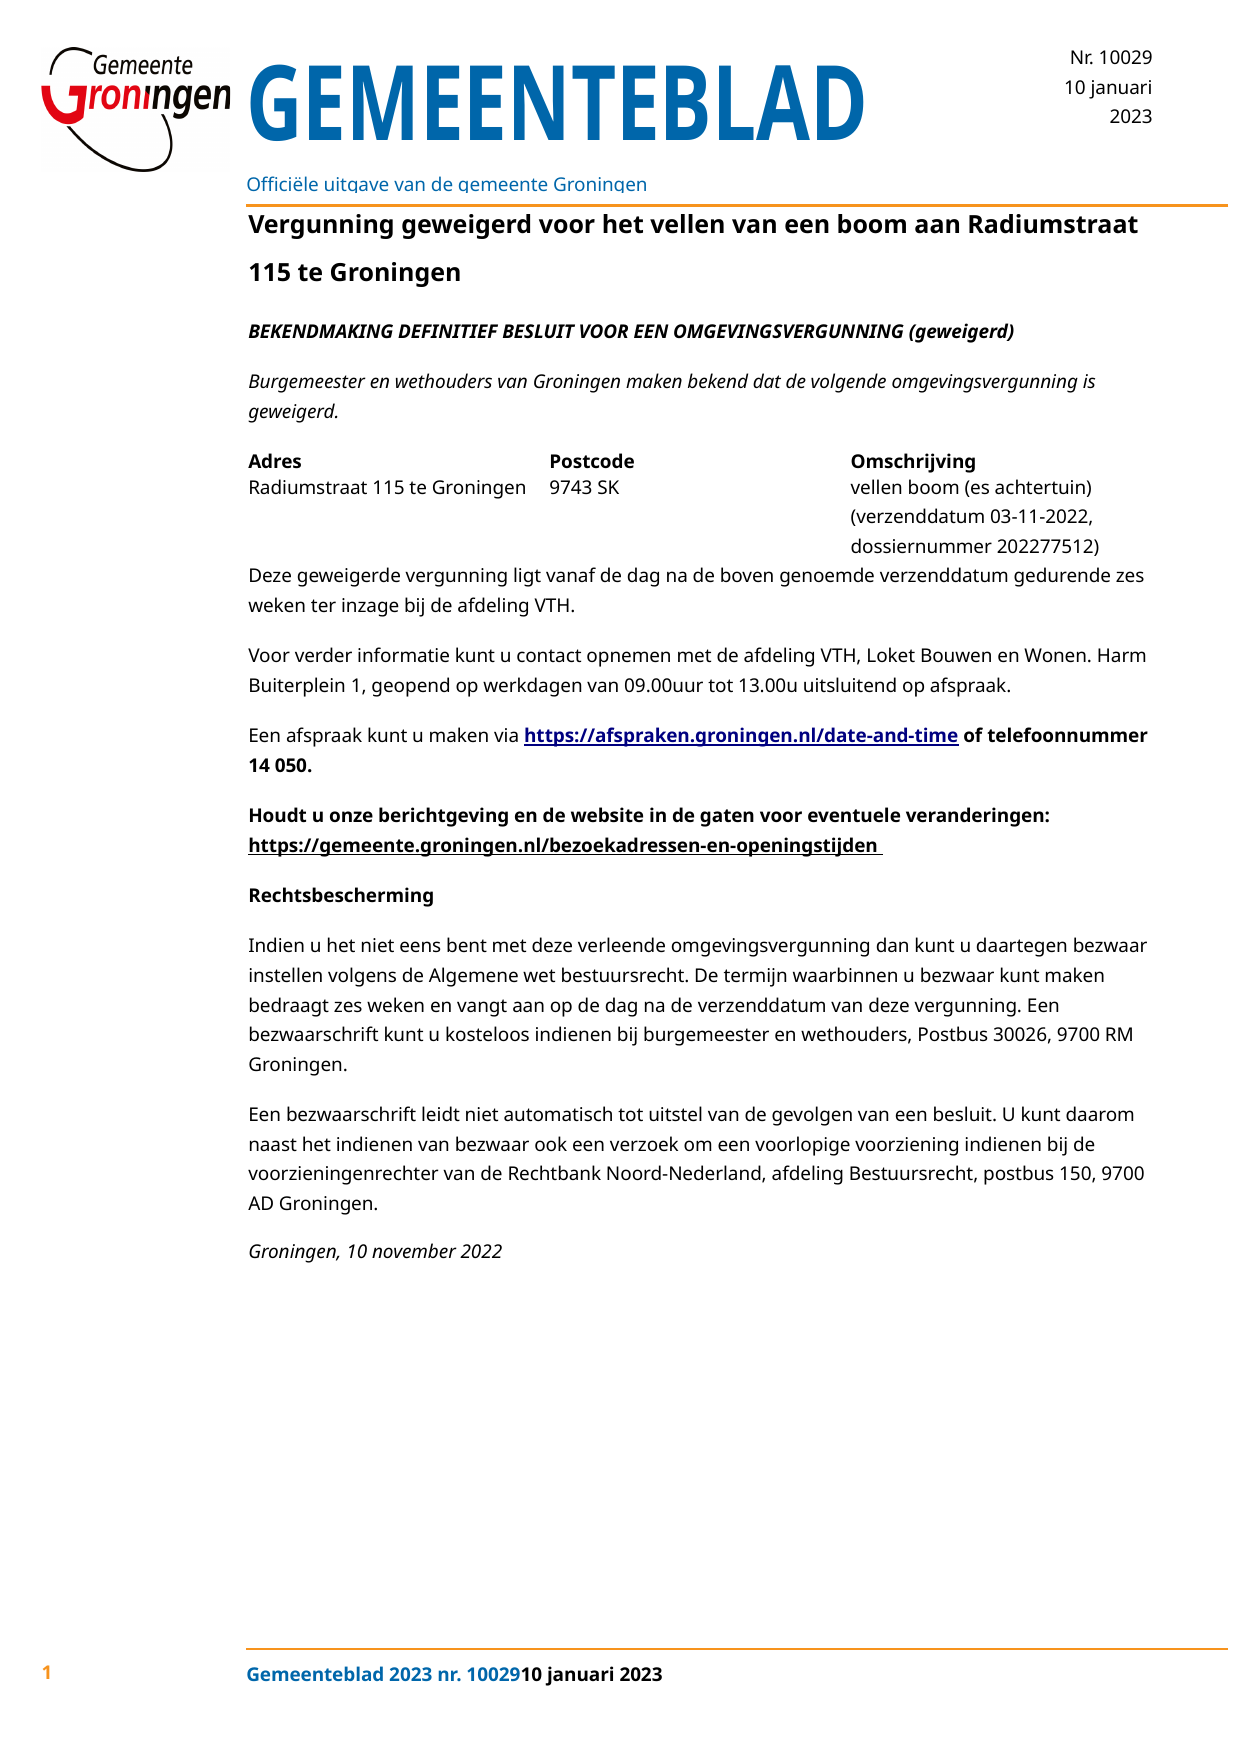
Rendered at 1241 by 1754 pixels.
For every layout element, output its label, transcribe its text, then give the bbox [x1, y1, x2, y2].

table_cell 9743 SK [549, 474, 850, 559]
text Een afspraak kunt u maken via https://afspraken.groningen.nl/date-and-time of telefoonnummer 14 050. [248, 722, 1152, 778]
text BEKENDMAKING DEFINITIEF BESLUIT VOOR EEN OMGEVINGSVERGUNNING (geweigerd) [248, 318, 1152, 344]
text Indien u het niet eens bent met deze verleende omgevingsvergunning dan kunt u daartegen bezwaar instellen volgens de Algemene wet bestuursrecht. De termijn waarbinnen u bezwaar kunt maken bedraagt zes weken en vangt aan op de dag na de verzenddatum van deze vergunning. Een bezwaarschrift kunt u kosteloos indienen bij burgemeester en wethouders, Postbus 30026, 9700 RM Groningen. [248, 933, 1152, 1077]
text Vergunning geweigerd voor het vellen van een boom aan Radiumstraat 115 te Groningen [248, 207, 1152, 288]
table_header Omschrijving [850, 449, 1152, 474]
table_cell vellen boom (es achtertuin) (verzenddatum 03-11-2022, dossiernummer 202277512) [850, 474, 1152, 559]
picture [41, 47, 231, 172]
table_cell Radiumstraat 115 te Groningen [248, 474, 549, 559]
text Deze geweigerde vergunning ligt vanaf de dag na de boven genoemde verzenddatum gedurende zes weken ter inzage bij de afdeling VTH. [248, 562, 1152, 618]
table_header Adres [248, 449, 549, 474]
table_header Postcode [549, 449, 850, 474]
text Houdt u onze berichtgeving en de website in de gaten voor eventuele veranderingen: https://gemeente.groningen.nl/bezoekadressen-en-openingstijden [248, 802, 1152, 858]
text Burgemeester en wethouders van Groningen maken bekend dat de volgende omgevingsvergunning is geweigerd. [248, 368, 1152, 424]
text Voor verder informatie kunt u contact opnemen met de afdeling VTH, Loket Bouwen en Wonen. Harm Buiterplein 1, geopend op werkdagen van 09.00uur tot 13.00u uitsluitend op afspraak. [248, 642, 1152, 698]
text Groningen, 10 november 2022 [248, 1238, 1152, 1264]
text Een bezwaarschrift leidt niet automatisch tot uitstel van de gevolgen van een besluit. U kunt daarom naast het indienen van bezwaar ook een verzoek om een voorlopige voorziening indienen bij de voorzieningenrechter van de Rechtbank Noord-Nederland, afdeling Bestuursrecht, postbus 150, 9700 AD Groningen. [248, 1101, 1152, 1216]
text Rechtsbescherming [248, 882, 1152, 908]
